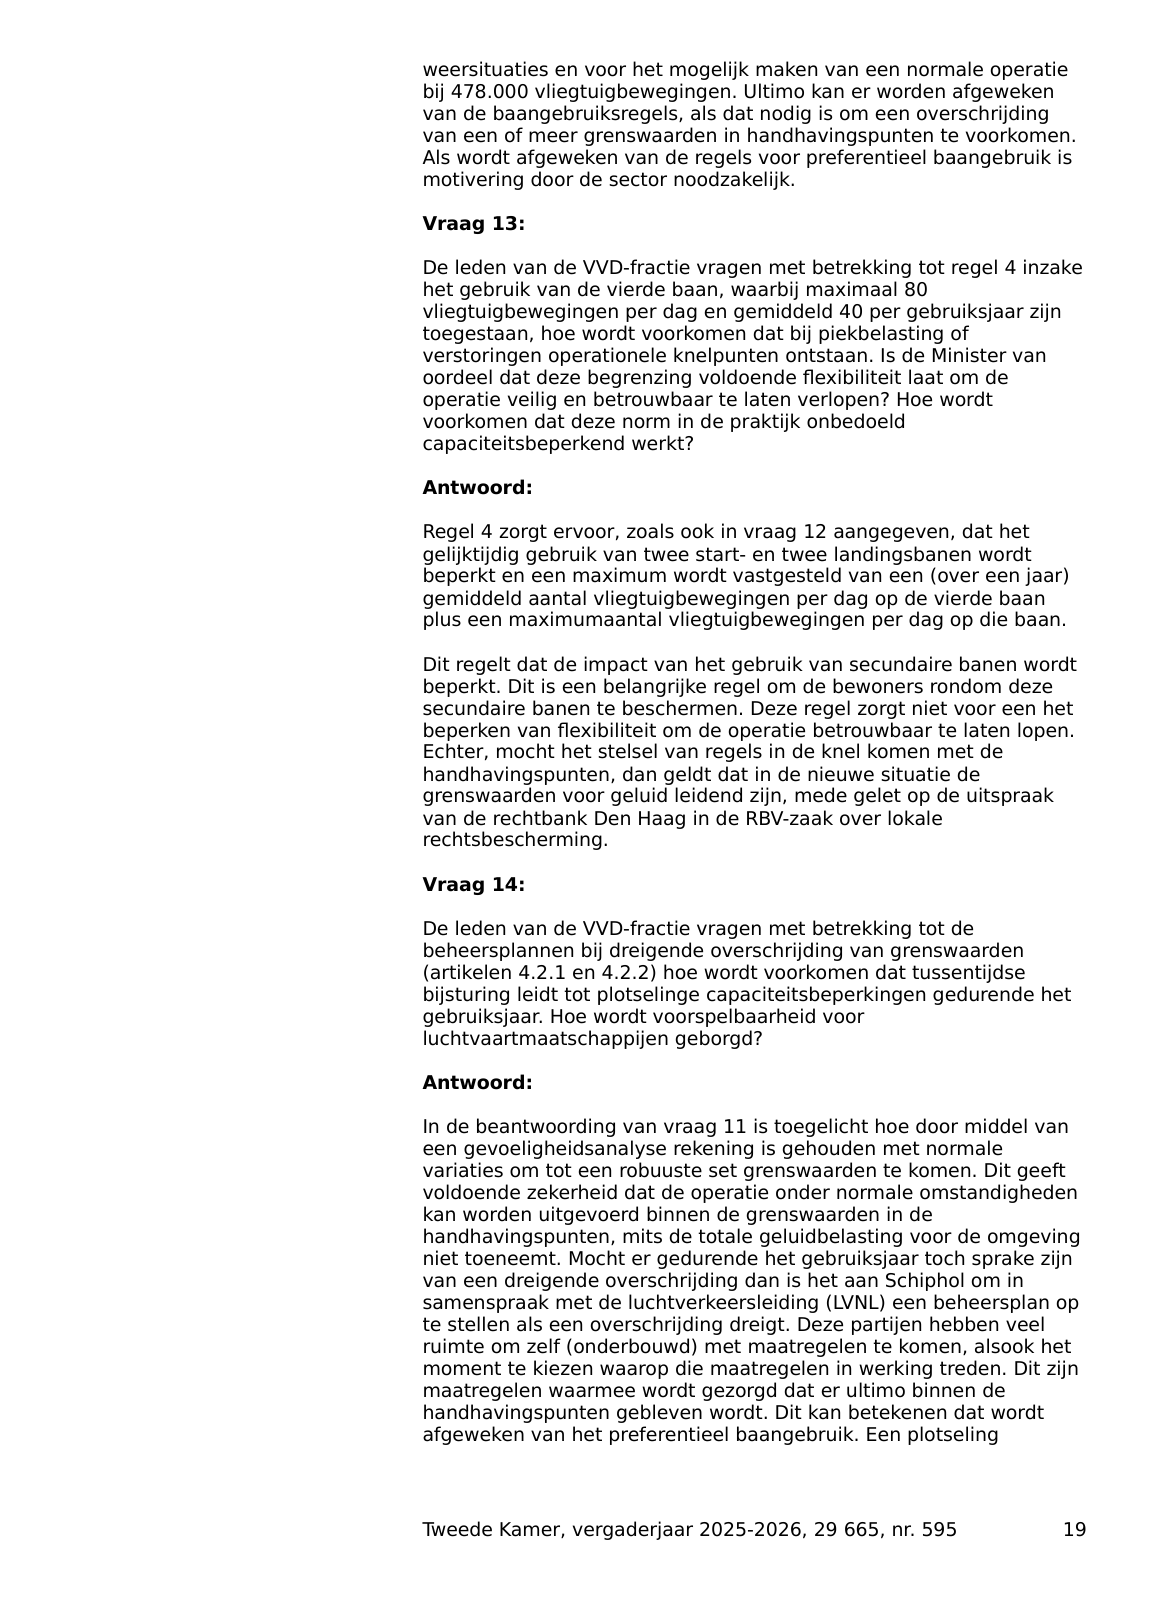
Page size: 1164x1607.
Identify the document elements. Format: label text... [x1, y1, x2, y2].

text weersituaties en voor het mogelijk maken van een normale operatie bij 478.000 vliegtuigbewegingen. Ultimo kan er worden afgeweken van de baangebruiksregels, als dat nodig is om een overschrijding van een of meer grenswaarden in handhavingspunten te voorkomen. Als wordt afgeweken van de regels voor preferentieel baangebruik is motivering door de sector noodzakelijk. [422, 59, 1087, 191]
text In de beantwoording van vraag 11 is toegelicht hoe door middel van een gevoeligheidsanalyse rekening is gehouden met normale variaties om tot een robuuste set grenswaarden te komen. Dit geeft voldoende zekerheid dat de operatie onder normale omstandigheden kan worden uitgevoerd binnen de grenswaarden in de handhavingspunten, mits de totale geluidbelasting voor de omgeving niet toeneemt. Mocht er gedurende het gebruiksjaar toch sprake zijn van een dreigende overschrijding dan is het aan Schiphol om in samenspraak met de luchtverkeersleiding (LVNL) een beheersplan op te stellen als een overschrijding dreigt. Deze partijen hebben veel ruimte om zelf (onderbouwd) met maatregelen te komen, alsook het moment te kiezen waarop die maatregelen in werking treden. Dit zijn maatregelen waarmee wordt gezorgd dat er ultimo binnen de handhavingspunten gebleven wordt. Dit kan betekenen dat wordt afgeweken van het preferentieel baangebruik. Een plotseling [422, 1116, 1087, 1446]
text De leden van de VVD-fractie vragen met betrekking tot de beheersplannen bij dreigende overschrijding van grenswaarden (artikelen 4.2.1 en 4.2.2) hoe wordt voorkomen dat tussentijdse bijsturing leidt tot plotselinge capaciteitsbeperkingen gedurende het gebruiksjaar. Hoe wordt voorspelbaarheid voor luchtvaartmaatschappijen geborgd? [422, 918, 1087, 1049]
text Dit regelt dat de impact van het gebruik van secundaire banen wordt beperkt. Dit is een belangrijke regel om de bewoners rondom deze secundaire banen te beschermen. Deze regel zorgt niet voor een het beperken van flexibiliteit om de operatie betrouwbaar te laten lopen. Echter, mocht het stelsel van regels in de knel komen met de handhavingspunten, dan geldt dat in de nieuwe situatie de grenswaarden voor geluid leidend zijn, mede gelet op de uitspraak van de rechtbank Den Haag in de RBV-zaak over lokale rechtsbescherming. [422, 653, 1087, 851]
subtitle Vraag 13: [422, 213, 1087, 235]
text Regel 4 zorgt ervoor, zoals ook in vraag 12 aangegeven, dat het gelijktijdig gebruik van twee start- en twee landingsbanen wordt beperkt en een maximum wordt vastgesteld van een (over een jaar) gemiddeld aantal vliegtuigbewegingen per dag op de vierde baan plus een maximumaantal vliegtuigbewegingen per dag op die baan. [422, 521, 1087, 631]
text De leden van de VVD-fractie vragen met betrekking tot regel 4 inzake het gebruik van de vierde baan, waarbij maximaal 80 vliegtuigbewegingen per dag en gemiddeld 40 per gebruiksjaar zijn toegestaan, hoe wordt voorkomen dat bij piekbelasting of verstoringen operationele knelpunten ontstaan. Is de Minister van oordeel dat deze begrenzing voldoende flexibiliteit laat om de operatie veilig en betrouwbaar te laten verlopen? Hoe wordt voorkomen dat deze norm in de praktijk onbedoeld capaciteitsbeperkend werkt? [422, 257, 1087, 455]
subtitle Antwoord: [422, 1072, 1087, 1094]
subtitle Antwoord: [422, 477, 1087, 499]
subtitle Vraag 14: [422, 873, 1087, 896]
